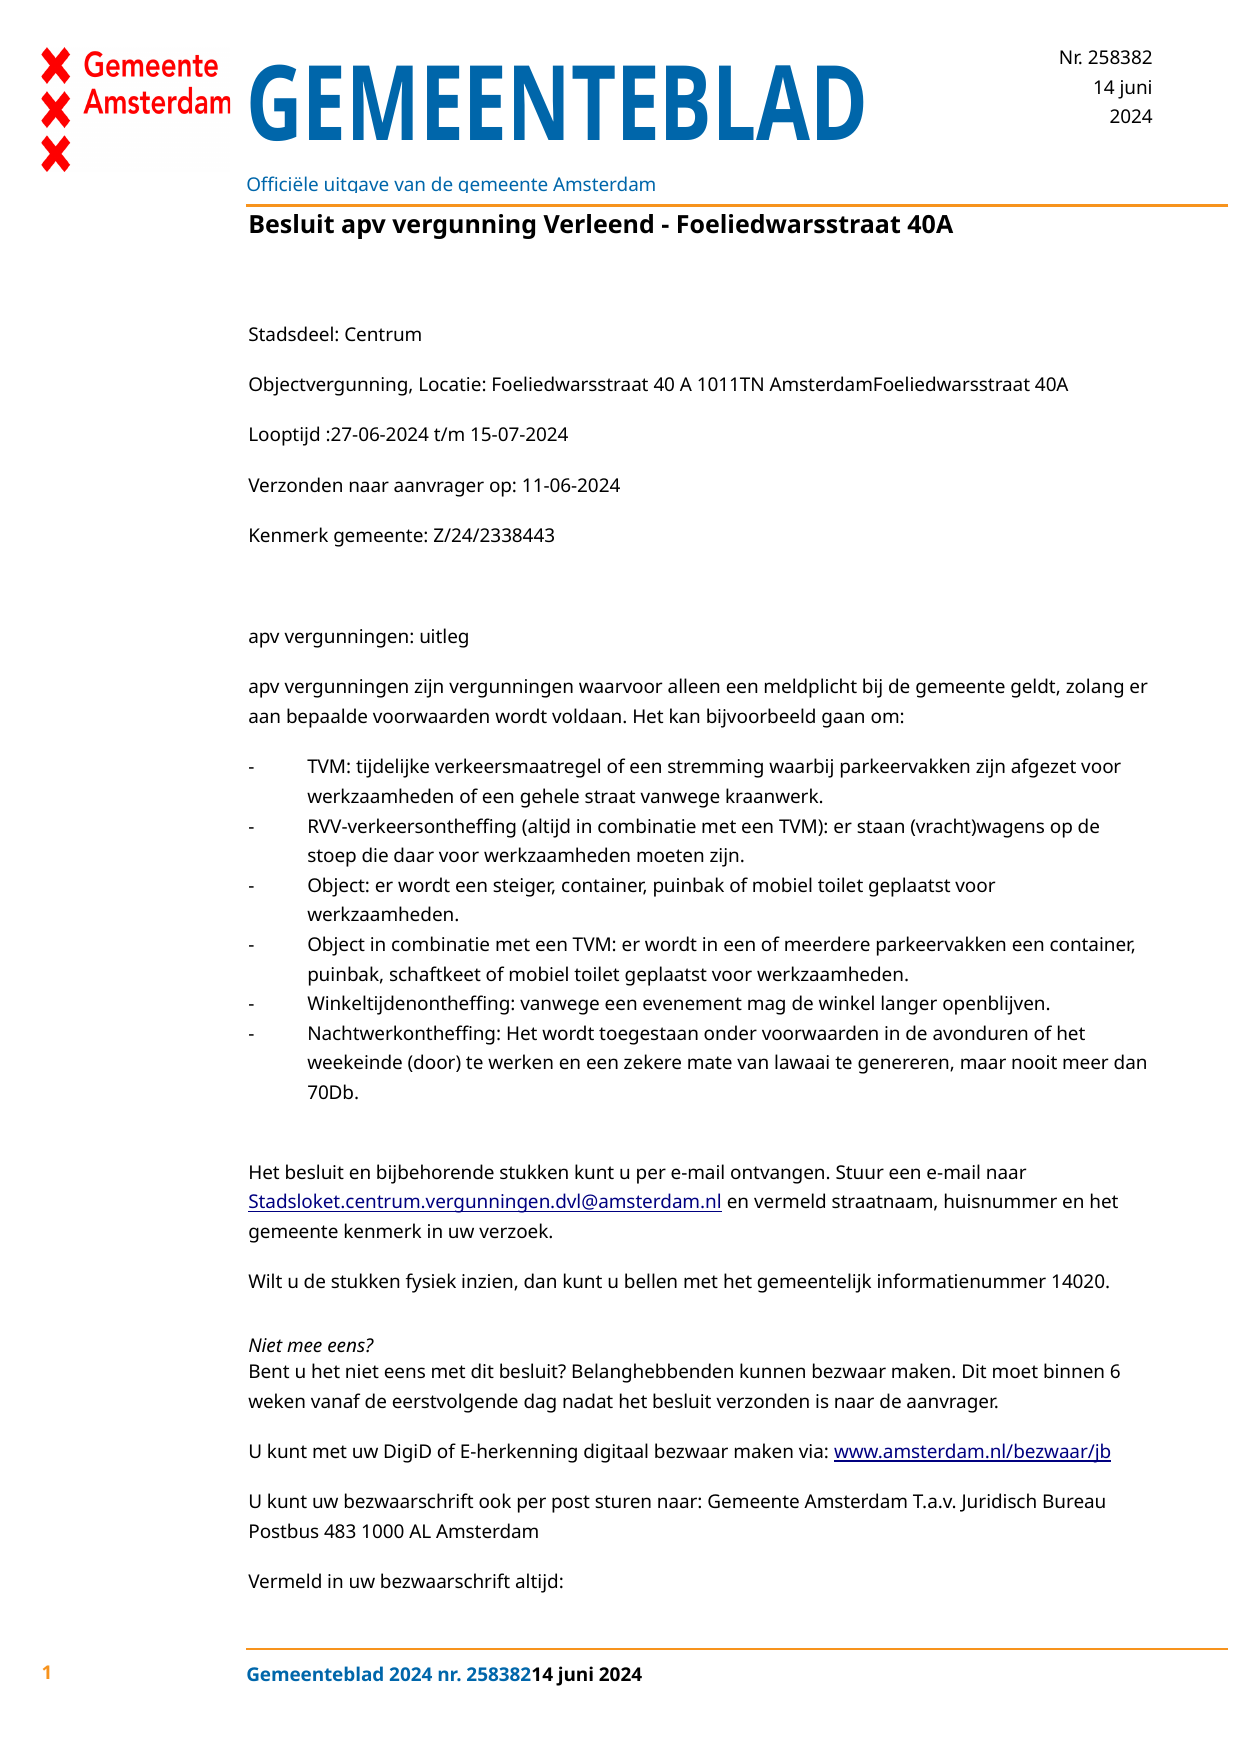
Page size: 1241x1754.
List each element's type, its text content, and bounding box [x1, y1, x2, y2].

text Besluit apv vergunning Verleend - Foeliedwarsstraat 40A [248, 207, 1152, 241]
list TVM: tijdelijke verkeersmaatregel of een stremming waarbij parkeervakken zijn afgezet voor werkzaamheden of een gehele straat vanwege kraanwerk. [248, 754, 1152, 809]
text U kunt uw bezwaarschrift ook per post sturen naar: Gemeente Amsterdam T.a.v. Juridisch Bureau Postbus 483 1000 AL Amsterdam [248, 1489, 1152, 1544]
text apv vergunningen: uitleg [248, 623, 1152, 649]
text Looptijd :27-06-2024 t/m 15-07-2024 [248, 422, 1152, 447]
list Nachtwerkontheffing: Het wordt toegestaan onder voorwaarden in de avonduren of het weekeinde (door) te werken en een zekere mate van lawaai te genereren, maar nooit meer dan 70Db. [248, 1020, 1152, 1105]
picture [41, 47, 231, 172]
text Bent u het niet eens met dit besluit? Belanghebbenden kunnen bezwaar maken. Dit moet binnen 6 weken vanaf de eerstvolgende dag nadat het besluit verzonden is naar de aanvrager. [248, 1358, 1152, 1414]
list Winkeltijdenontheffing: vanwege een evenement mag de winkel langer openblijven. [248, 990, 1152, 1016]
text U kunt met uw DigiD of E-herkenning digitaal bezwaar maken via: www.amsterdam.nl/bezwaar/jb [248, 1438, 1152, 1464]
text Wilt u de stukken fysiek inzien, dan kunt u bellen met het gemeentelijk informatienummer 14020. [248, 1269, 1152, 1294]
text Kenmerk gemeente: Z/24/2338443 [248, 522, 1152, 548]
text Vermeld in uw bezwaarschrift altijd: [248, 1569, 1152, 1594]
list Object in combinatie met een TVM: er wordt in een of meerdere parkeervakken een container, puinbak, schaftkeet of mobiel toilet geplaatst voor werkzaamheden. [248, 931, 1152, 986]
text Stadsdeel: Centrum [248, 321, 1152, 346]
list Object: er wordt een steiger, container, puinbak of mobiel toilet geplaatst voor werkzaamheden. [248, 872, 1152, 927]
text Objectvergunning, Locatie: Foeliedwarsstraat 40 A 1011TN AmsterdamFoeliedwarsstraat 40A [248, 371, 1152, 397]
list RVV-verkeersontheffing (altijd in combinatie met een TVM): er staan (vracht)wagens op de stoep die daar voor werkzaamheden moeten zijn. [248, 813, 1152, 868]
text Niet mee eens? [248, 1333, 1152, 1358]
text Verzonden naar aanvrager op: 11-06-2024 [248, 472, 1152, 498]
text apv vergunningen zijn vergunningen waarvoor alleen een meldplicht bij de gemeente geldt, zolang er aan bepaalde voorwaarden wordt voldaan. Het kan bijvoorbeeld gaan om: [248, 674, 1152, 729]
text Het besluit en bijbehorende stukken kunt u per e-mail ontvangen. Stuur een e-mail naar Stadsloket.centrum.vergunningen.dvl@amsterdam.nl en vermeld straatnaam, huisnummer en het gemeente kenmerk in uw verzoek. [248, 1159, 1152, 1244]
